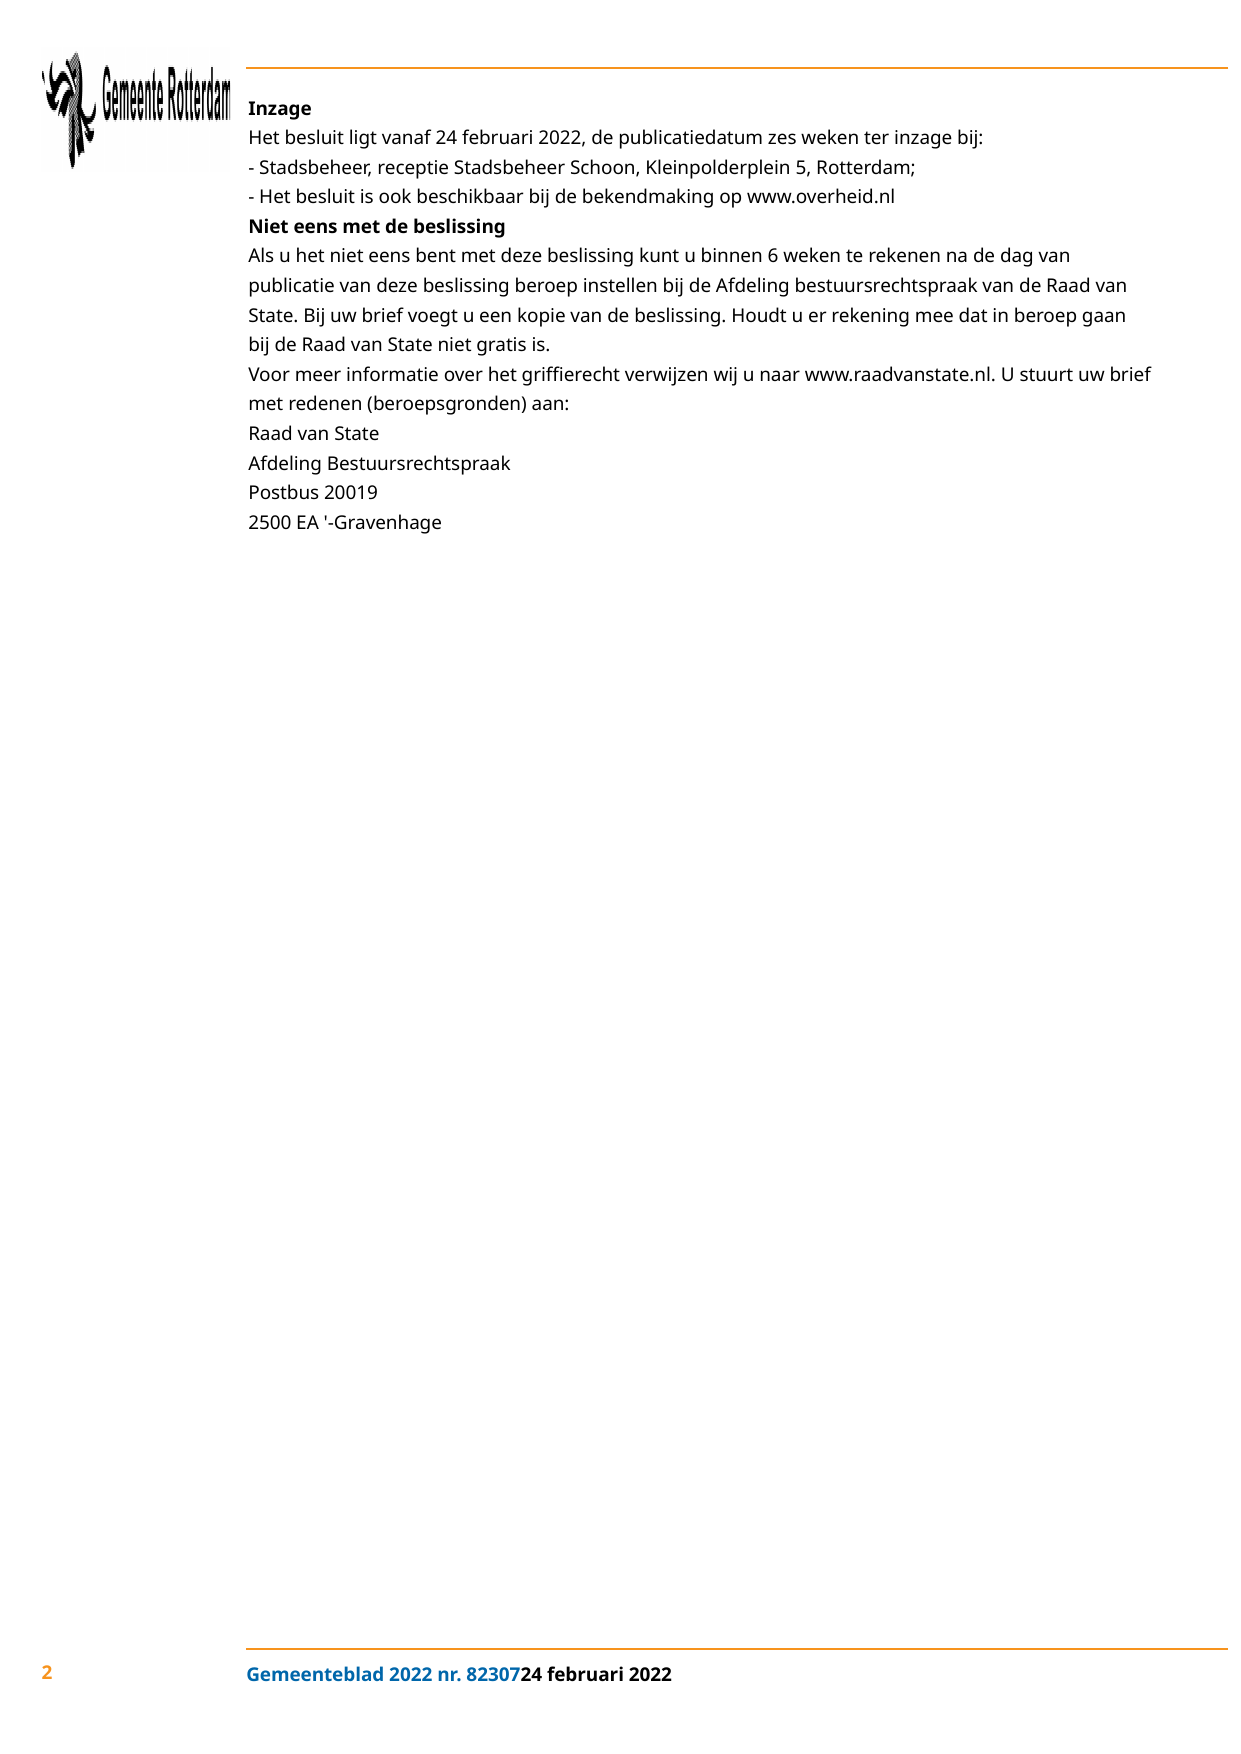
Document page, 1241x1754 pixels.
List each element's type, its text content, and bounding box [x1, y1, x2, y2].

text Voor meer informatie over het griffierecht verwijzen wij u naar www.raadvanstate.nl. U stuurt uw brief met redenen (beroepsgronden) aan: [248, 361, 1152, 416]
text Postbus 20019 [248, 479, 1152, 505]
text Als u het niet eens bent met deze beslissing kunt u binnen 6 weken te rekenen na de dag van publicatie van deze beslissing beroep instellen bij de Afdeling bestuursrechtspraak van de Raad van State. Bij uw brief voegt u een kopie van de beslissing. Houdt u er rekening mee dat in beroep gaan bij de Raad van State niet gratis is. [248, 243, 1152, 357]
text Raad van State [248, 420, 1152, 446]
text - Het besluit is ook beschikbaar bij de bekendmaking op www.overheid.nl [248, 183, 1152, 209]
text Het besluit ligt vanaf 24 februari 2022, de publicatiedatum zes weken ter inzage bij: [248, 124, 1152, 150]
picture [41, 47, 231, 172]
text 2500 EA '-Gravenhage [248, 509, 1152, 535]
text Niet eens met de beslissing [248, 213, 1152, 239]
text - Stadsbeheer, receptie Stadsbeheer Schoon, Kleinpolderplein 5, Rotterdam; [248, 154, 1152, 180]
text Inzage [248, 95, 1152, 121]
text Afdeling Bestuursrechtspraak [248, 450, 1152, 476]
